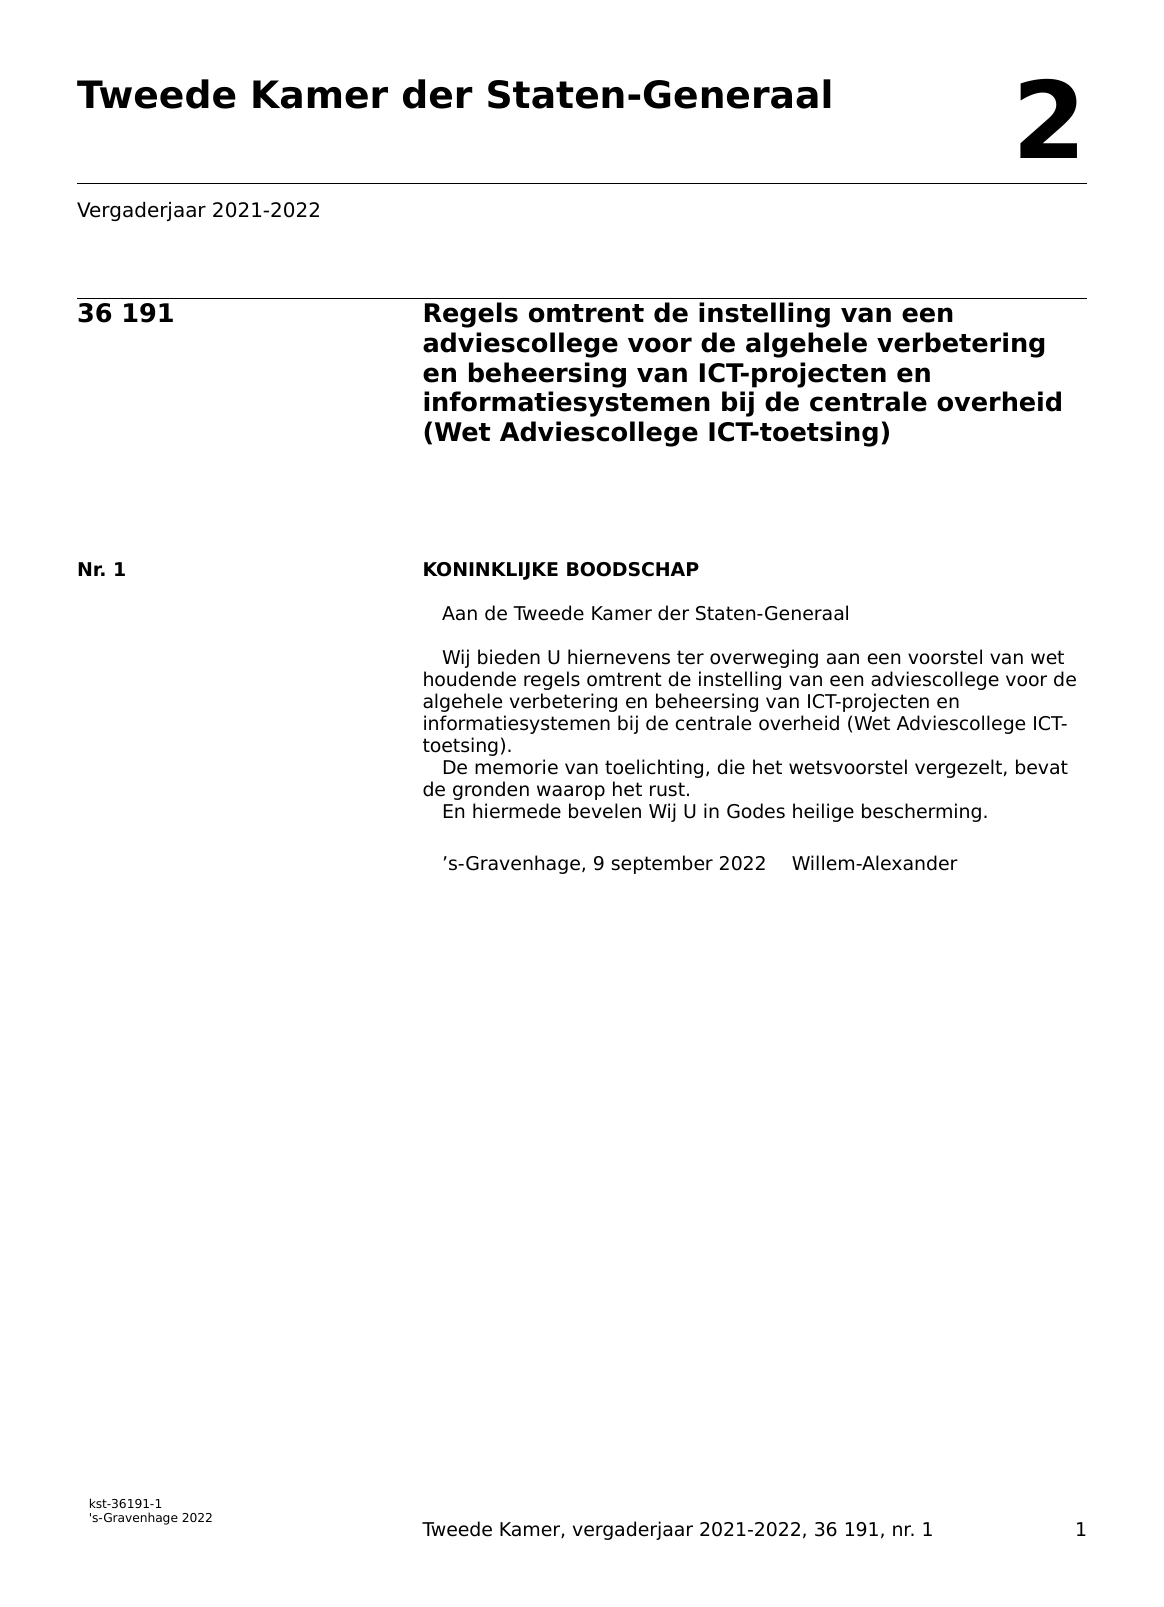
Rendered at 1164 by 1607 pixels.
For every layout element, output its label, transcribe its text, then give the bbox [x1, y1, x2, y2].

subtitle 36 191 Regels omtrent de instelling van een adviescollege voor de algehele verbetering en beheersing van ICT-projecten en informatiesystemen bij de centrale overheid (Wet Adviescollege ICT-toetsing) [77, 299, 1087, 447]
text Wij bieden U hiernevens ter overweging aan een voorstel van wet houdende regels omtrent de instelling van een adviescollege voor de algehele verbetering en beheersing van ICT-projecten en informatiesystemen bij de centrale overheid (Wet Adviescollege ICT-toetsing). [422, 647, 1087, 757]
text De memorie van toelichting, die het wetsvoorstel vergezelt, bevat de gronden waarop het rust. [422, 757, 1087, 801]
text En hiermede bevelen Wij U in Godes heilige bescherming. [422, 801, 1087, 823]
text ’s-Gravenhage, 9 september 2022 Willem-Alexander [422, 853, 1087, 874]
table_cell Vergaderjaar 2021-2022 [77, 184, 1087, 298]
table_header 2 [886, 59, 1087, 183]
text Aan de Tweede Kamer der Staten-Generaal [422, 603, 1087, 624]
subtitle Nr. 1 KONINKLIJKE BOODSCHAP [77, 558, 1087, 580]
text 's-Gravenhage 2022 [88, 1511, 323, 1525]
table_header Tweede Kamer der Staten-Generaal [77, 59, 886, 183]
text kst-36191-1 [88, 1497, 323, 1511]
